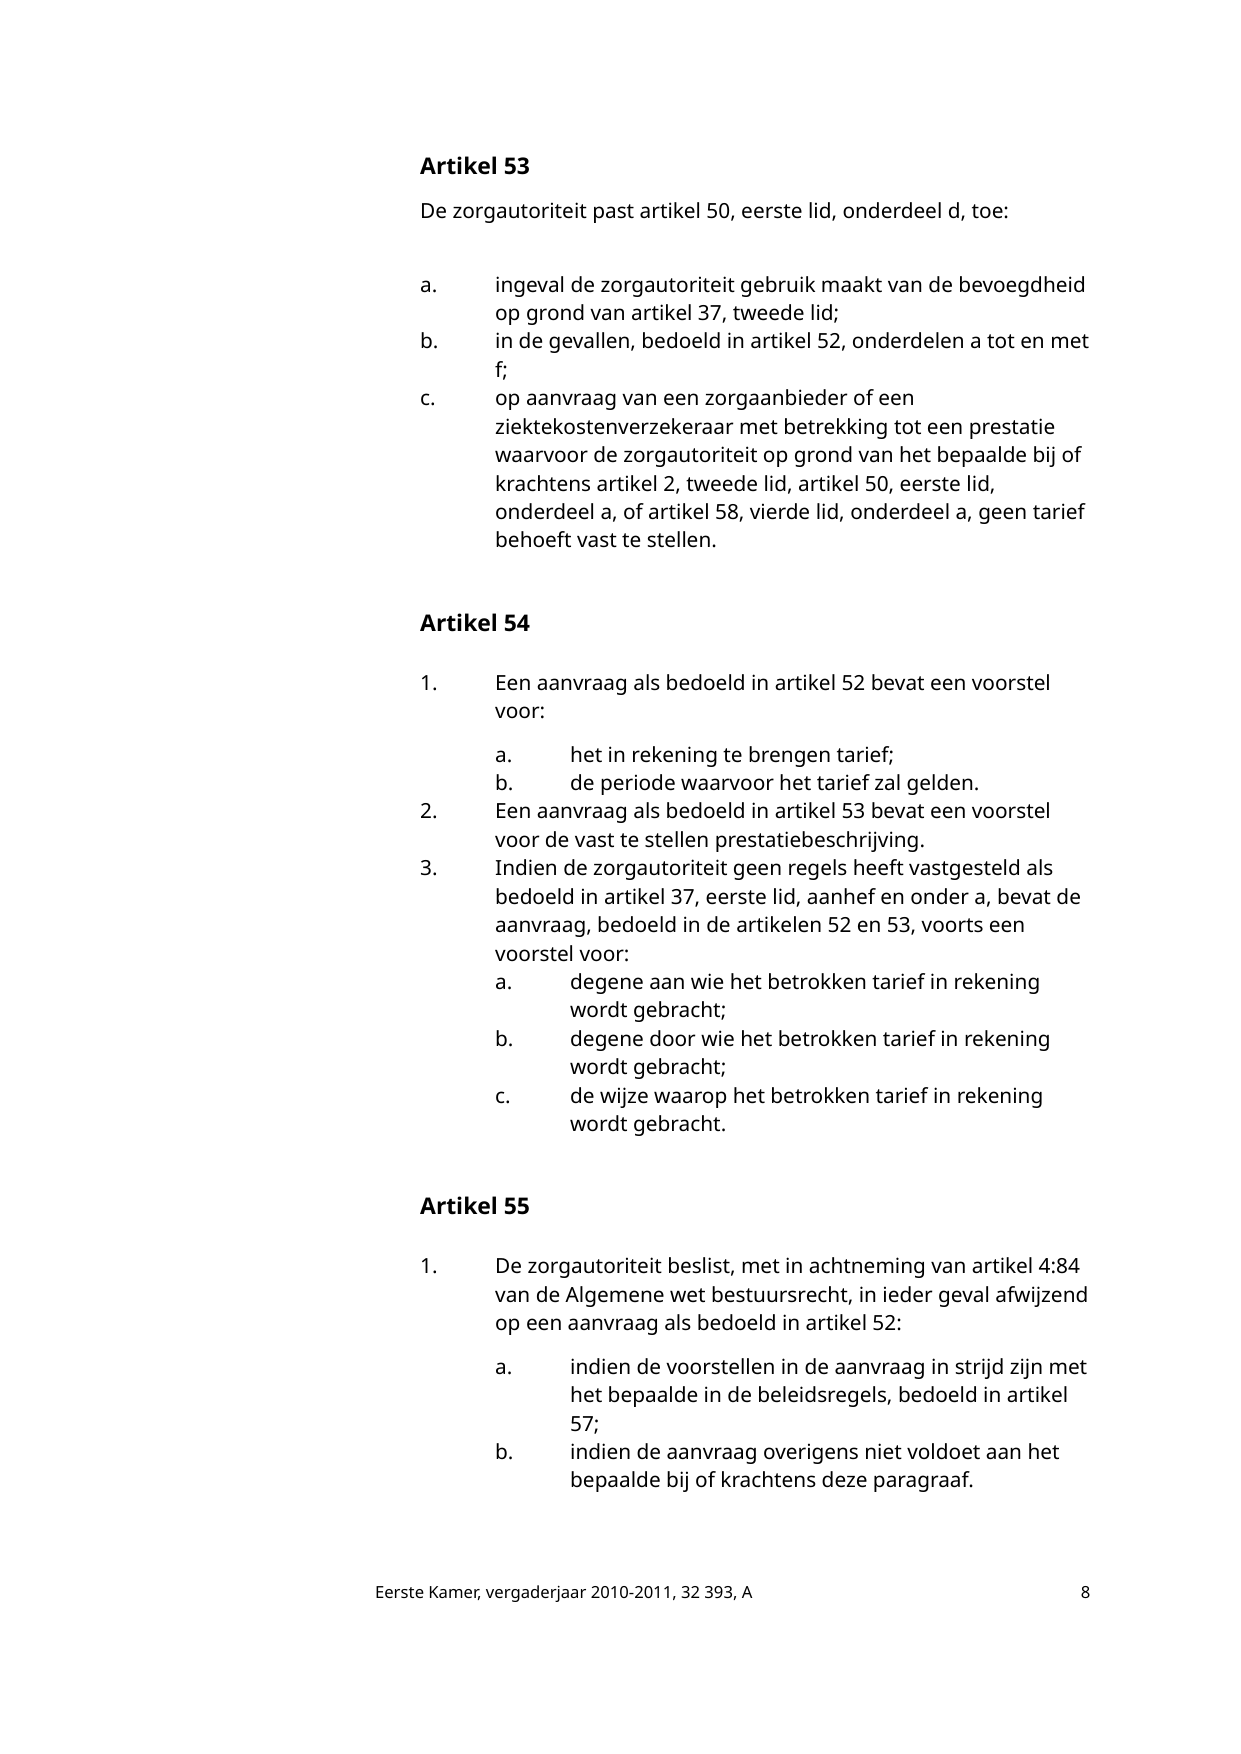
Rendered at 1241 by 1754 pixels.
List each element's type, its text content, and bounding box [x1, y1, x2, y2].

list de periode waarvoor het tarief zal gelden. [495, 768, 1090, 797]
subtitle Artikel 55 [420, 1190, 1090, 1222]
list de wijze waarop het betrokken tarief in rekening wordt gebracht. [495, 1081, 1090, 1138]
list in de gevallen, bedoeld in artikel 52, onderdelen a tot en met f; [420, 327, 1090, 383]
list Een aanvraag als bedoeld in artikel 52 bevat een voorstel voor: [420, 668, 1090, 725]
list indien de voorstellen in de aanvraag in strijd zijn met het bepaalde in de beleidsregels, bedoeld in artikel 57; [495, 1352, 1090, 1437]
list indien de aanvraag overigens niet voldoet aan het bepaalde bij of krachtens deze paragraaf. [495, 1437, 1090, 1494]
list degene door wie het betrokken tarief in rekening wordt gebracht; [495, 1024, 1090, 1081]
subtitle Artikel 53 [420, 150, 1090, 181]
subtitle Artikel 54 [420, 607, 1090, 638]
list De zorgautoriteit beslist, met in achtneming van artikel 4:84 van de Algemene wet bestuursrecht, in ieder geval afwijzend op een aanvraag als bedoeld in artikel 52: [420, 1252, 1090, 1337]
list degene aan wie het betrokken tarief in rekening wordt gebracht; [495, 967, 1090, 1024]
list ingeval de zorgautoriteit gebruik maakt van de bevoegdheid op grond van artikel 37, tweede lid; [420, 270, 1090, 327]
text De zorgautoriteit past artikel 50, eerste lid, onderdeel d, toe: [420, 196, 1090, 225]
list Indien de zorgautoriteit geen regels heeft vastgesteld als bedoeld in artikel 37, eerste lid, aanhef en onder a, bevat de aanvraag, bedoeld in de artikelen 52 en 53, voorts een voorstel voor: [420, 853, 1090, 967]
list op aanvraag van een zorgaanbieder of een ziektekostenverzekeraar met betrekking tot een prestatie waarvoor de zorgautoriteit op grond van het bepaalde bij of krachtens artikel 2, tweede lid, artikel 50, eerste lid, onderdeel a, of artikel 58, vierde lid, onderdeel a, geen tarief behoeft vast te stellen. [420, 383, 1090, 554]
list het in rekening te brengen tarief; [495, 740, 1090, 768]
list Een aanvraag als bedoeld in artikel 53 bevat een voorstel voor de vast te stellen prestatiebeschrijving. [420, 797, 1090, 853]
